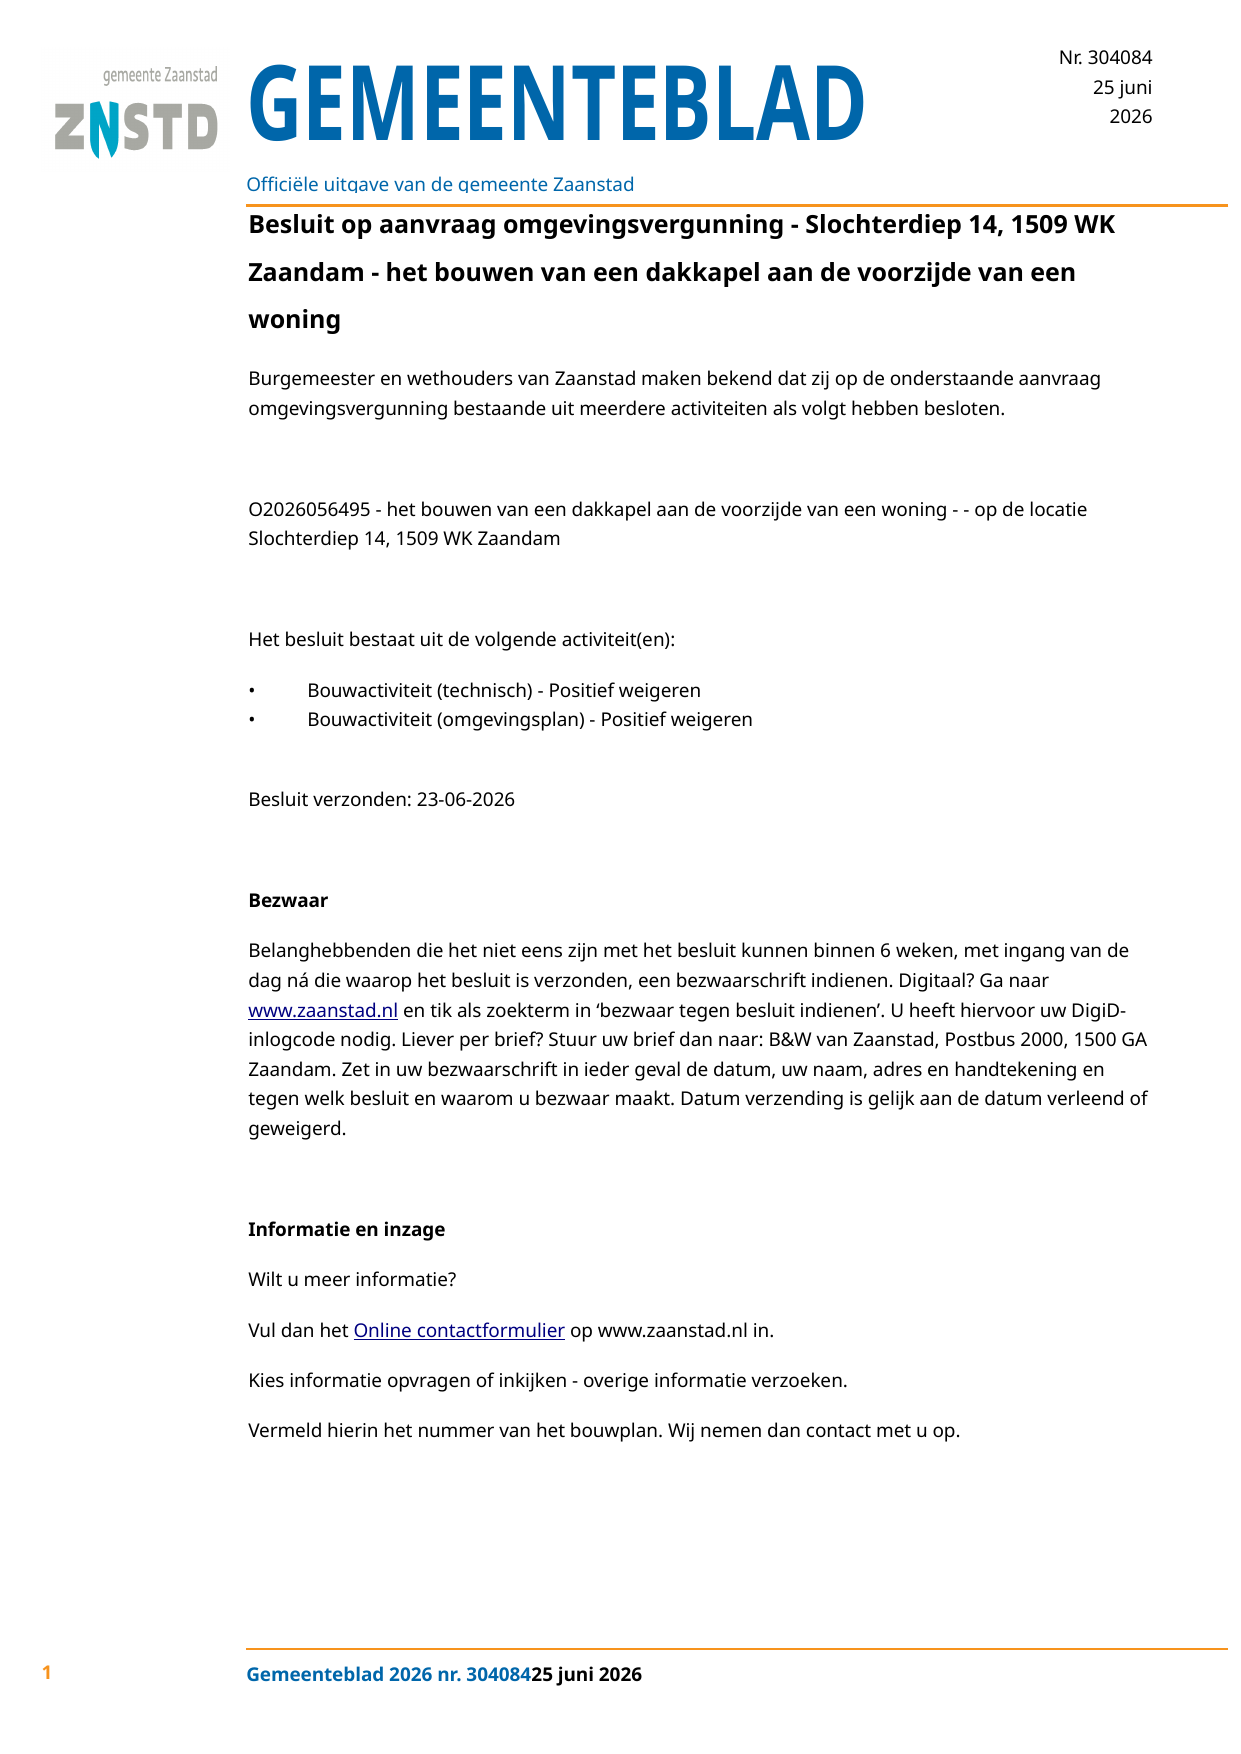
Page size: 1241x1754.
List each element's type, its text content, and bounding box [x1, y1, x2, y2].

text Het besluit bestaat uit de volgende activiteit(en): [248, 626, 1152, 652]
text Besluit op aanvraag omgevingsvergunning - Slochterdiep 14, 1509 WK Zaandam - het bouwen van een dakkapel aan de voorzijde van een woning [248, 207, 1152, 336]
text Vul dan het Online contactformulier op www.zaanstad.nl in. [248, 1317, 1152, 1342]
text Besluit verzonden: 23-06-2026 [248, 786, 1152, 812]
text Bezwaar [248, 887, 1152, 913]
list Bouwactiviteit (omgevingsplan) - Positief weigeren [248, 706, 1152, 732]
list Bouwactiviteit (technisch) - Positief weigeren [248, 677, 1152, 702]
text O2026056495 - het bouwen van een dakkapel aan de voorzijde van een woning - - op de locatie Slochterdiep 14, 1509 WK Zaandam [248, 496, 1152, 551]
picture [41, 47, 231, 172]
text Burgemeester en wethouders van Zaanstad maken bekend dat zij op de onderstaande aanvraag omgevingsvergunning bestaande uit meerdere activiteiten als volgt hebben besloten. [248, 366, 1152, 421]
text Vermeld hierin het nummer van het bouwplan. Wij nemen dan contact met u op. [248, 1418, 1152, 1443]
text Informatie en inzage [248, 1216, 1152, 1242]
text Wilt u meer informatie? [248, 1266, 1152, 1292]
text Belanghebbenden die het niet eens zijn met het besluit kunnen binnen 6 weken, met ingang van de dag ná die waarop het besluit is verzonden, een bezwaarschrift indienen. Digitaal? Ga naar www.zaanstad.nl en tik als zoekterm in ‘bezwaar tegen besluit indienen’. U heeft hiervoor uw DigiD-inlogcode nodig. Liever per brief? Stuur uw brief dan naar: B&W van Zaanstad, Postbus 2000, 1500 GA Zaandam. Zet in uw bezwaarschrift in ieder geval de datum, uw naam, adres en handtekening en tegen welk besluit en waarom u bezwaar maakt. Datum verzending is gelijk aan de datum verleend of geweigerd. [248, 938, 1152, 1141]
text Kies informatie opvragen of inkijken - overige informatie verzoeken. [248, 1367, 1152, 1393]
